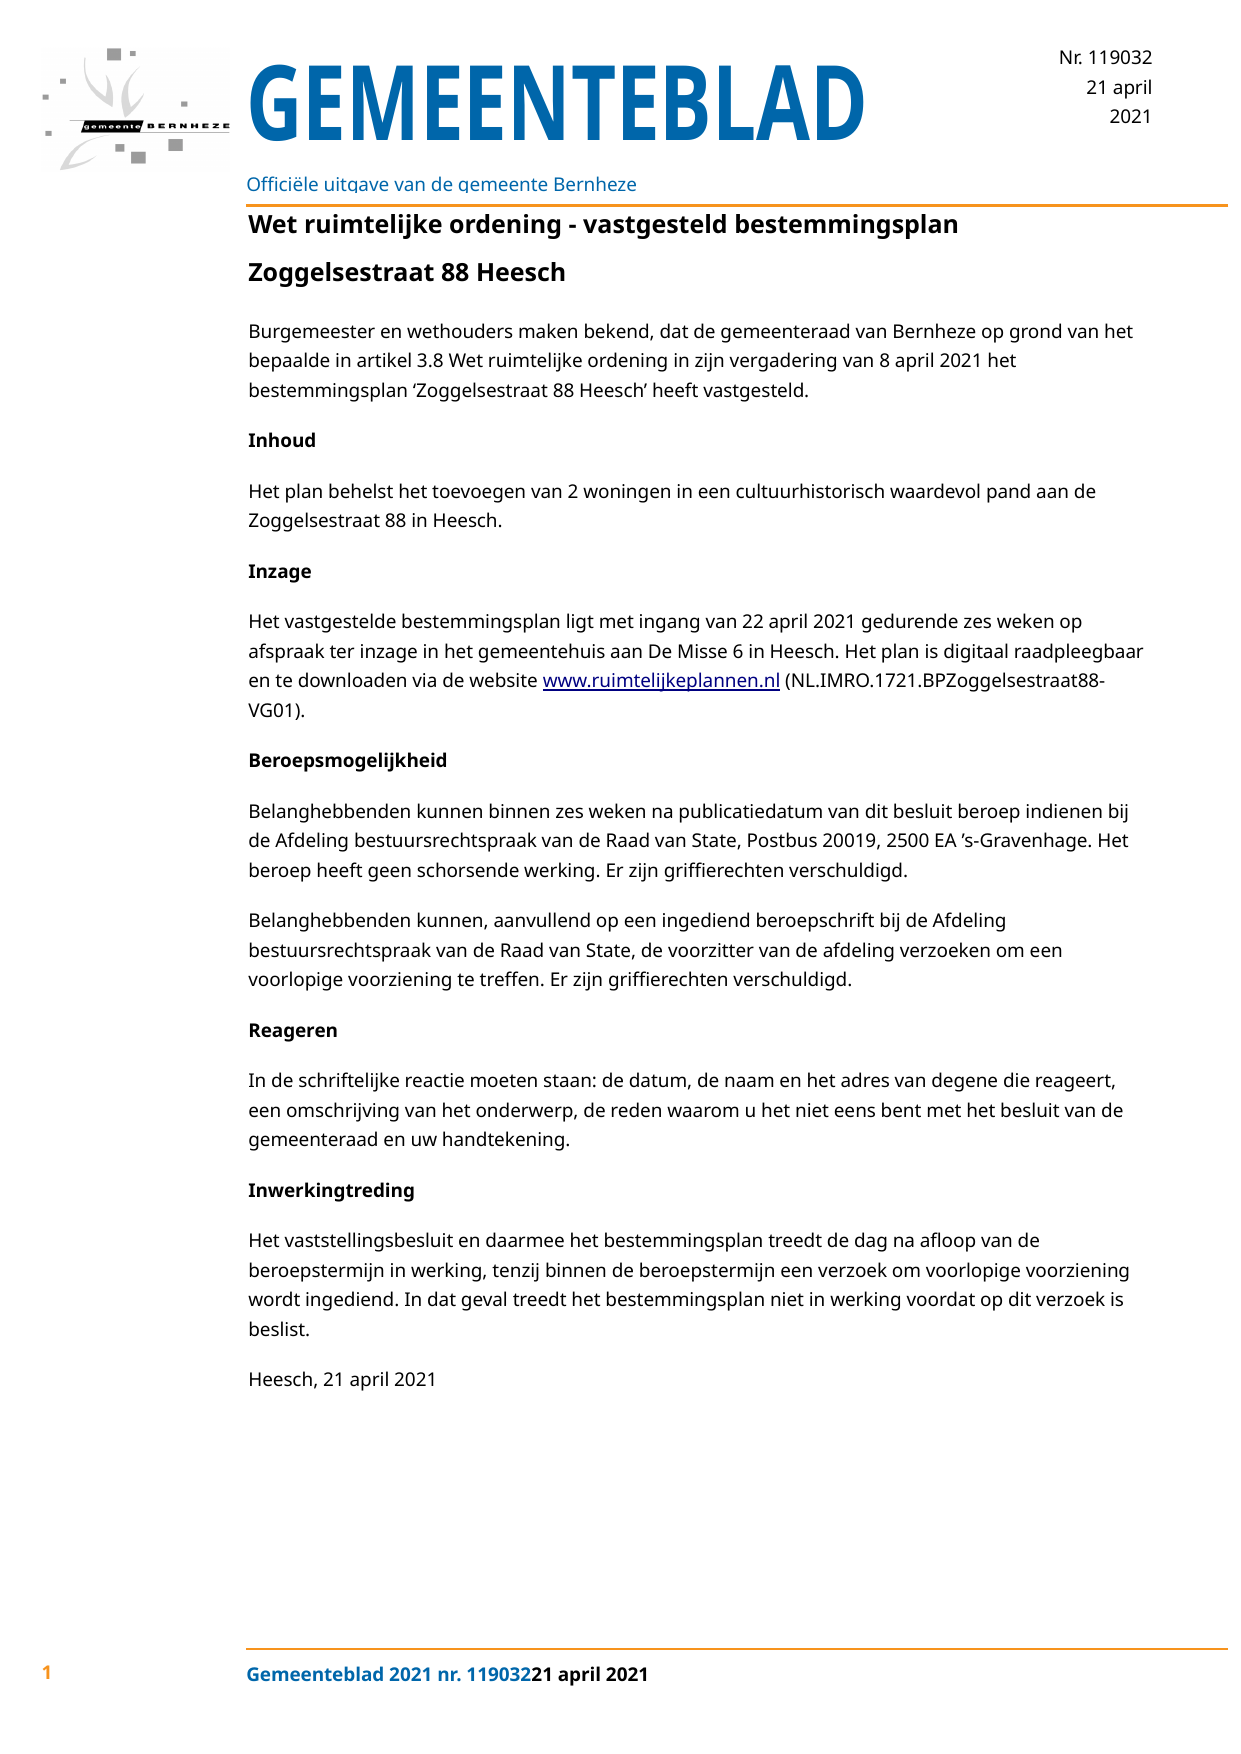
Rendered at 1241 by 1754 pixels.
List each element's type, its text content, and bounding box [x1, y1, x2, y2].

text Het vastgestelde bestemmingsplan ligt met ingang van 22 april 2021 gedurende zes weken op afspraak ter inzage in het gemeentehuis aan De Misse 6 in Heesch. Het plan is digitaal raadpleegbaar en te downloaden via de website www.ruimtelijkeplannen.nl (NL.IMRO.1721.BPZoggelsestraat88-VG01). [248, 608, 1152, 723]
text Het vaststellingsbesluit en daarmee het bestemmingsplan treedt de dag na afloop van de beroepstermijn in werking, tenzij binnen de beroepstermijn een verzoek om voorlopige voorziening wordt ingediend. In dat geval treedt het bestemmingsplan niet in werking voordat op dit verzoek is beslist. [248, 1227, 1152, 1342]
text In de schriftelijke reactie moeten staan: de datum, de naam en het adres van degene die reageert, een omschrijving van het onderwerp, de reden waarom u het niet eens bent met het besluit van de gemeenteraad en uw handtekening. [248, 1067, 1152, 1152]
text Inhoud [248, 427, 1152, 453]
text Reageren [248, 1017, 1152, 1043]
text Burgemeester en wethouders maken bekend, dat de gemeenteraad van Bernheze op grond van het bepaalde in artikel 3.8 Wet ruimtelijke ordening in zijn vergadering van 8 april 2021 het bestemmingsplan ‘Zoggelsestraat 88 Heesch’ heeft vastgesteld. [248, 318, 1152, 403]
text Beroepsmogelijkheid [248, 747, 1152, 773]
text Heesch, 21 april 2021 [248, 1367, 1152, 1392]
text Belanghebbenden kunnen binnen zes weken na publicatiedatum van dit besluit beroep indienen bij de Afdeling bestuursrechtspraak van de Raad van State, Postbus 20019, 2500 EA ’s-Gravenhage. Het beroep heeft geen schorsende werking. Er zijn griffierechten verschuldigd. [248, 798, 1152, 883]
text Inzage [248, 558, 1152, 584]
text Het plan behelst het toevoegen van 2 woningen in een cultuurhistorisch waardevol pand aan de Zoggelsestraat 88 in Heesch. [248, 478, 1152, 533]
picture [41, 47, 231, 172]
text Wet ruimtelijke ordening - vastgesteld bestemmingsplan Zoggelsestraat 88 Heesch [248, 207, 1152, 288]
text Belanghebbenden kunnen, aanvullend op een ingediend beroepschrift bij de Afdeling bestuursrechtspraak van de Raad van State, de voorzitter van de afdeling verzoeken om een voorlopige voorziening te treffen. Er zijn griffierechten verschuldigd. [248, 907, 1152, 992]
text Inwerkingtreding [248, 1177, 1152, 1203]
